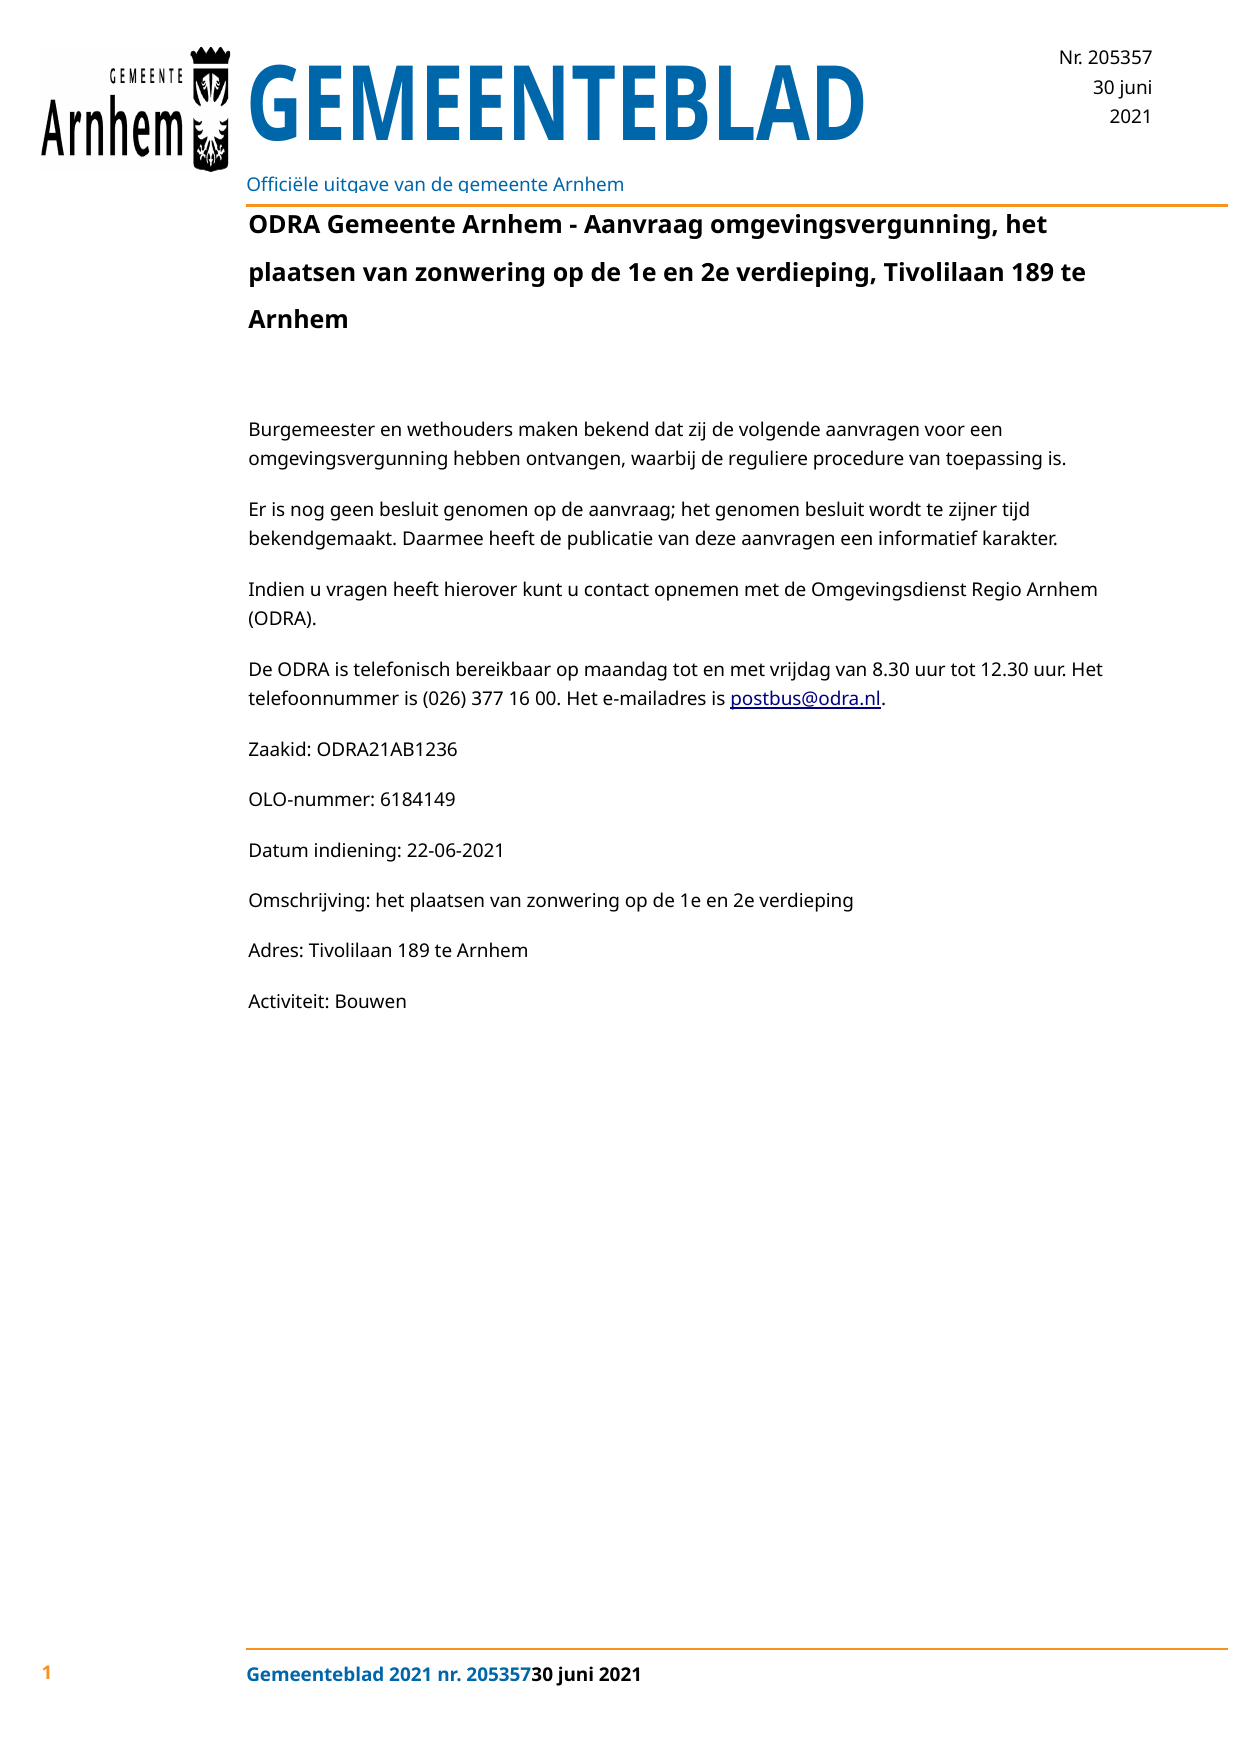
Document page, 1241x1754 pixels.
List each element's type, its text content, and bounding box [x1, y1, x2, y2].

text Zaakid: ODRA21AB1236 [248, 736, 1152, 762]
text Indien u vragen heeft hierover kunt u contact opnemen met de Omgevingsdienst Regio Arnhem (ODRA). [248, 576, 1152, 631]
text Datum indiening: 22-06-2021 [248, 837, 1152, 862]
text ODRA Gemeente Arnhem - Aanvraag omgevingsvergunning, het plaatsen van zonwering op de 1e en 2e verdieping, Tivolilaan 189 te Arnhem [248, 207, 1152, 336]
text Adres: Tivolilaan 189 te Arnhem [248, 938, 1152, 963]
text Burgemeester en wethouders maken bekend dat zij de volgende aanvragen voor een omgevingsvergunning hebben ontvangen, waarbij de reguliere procedure van toepassing is. [248, 416, 1152, 471]
text Er is nog geen besluit genomen op de aanvraag; het genomen besluit wordt te zijner tijd bekendgemaakt. Daarmee heeft de publicatie van deze aanvragen een informatief karakter. [248, 496, 1152, 551]
text De ODRA is telefonisch bereikbaar op maandag tot en met vrijdag van 8.30 uur tot 12.30 uur. Het telefoonnummer is (026) 377 16 00. Het e-mailadres is postbus@odra.nl. [248, 656, 1152, 711]
text Omschrijving: het plaatsen van zonwering op de 1e en 2e verdieping [248, 887, 1152, 913]
picture [41, 47, 231, 172]
text OLO-nummer: 6184149 [248, 786, 1152, 812]
text Activiteit: Bouwen [248, 988, 1152, 1014]
